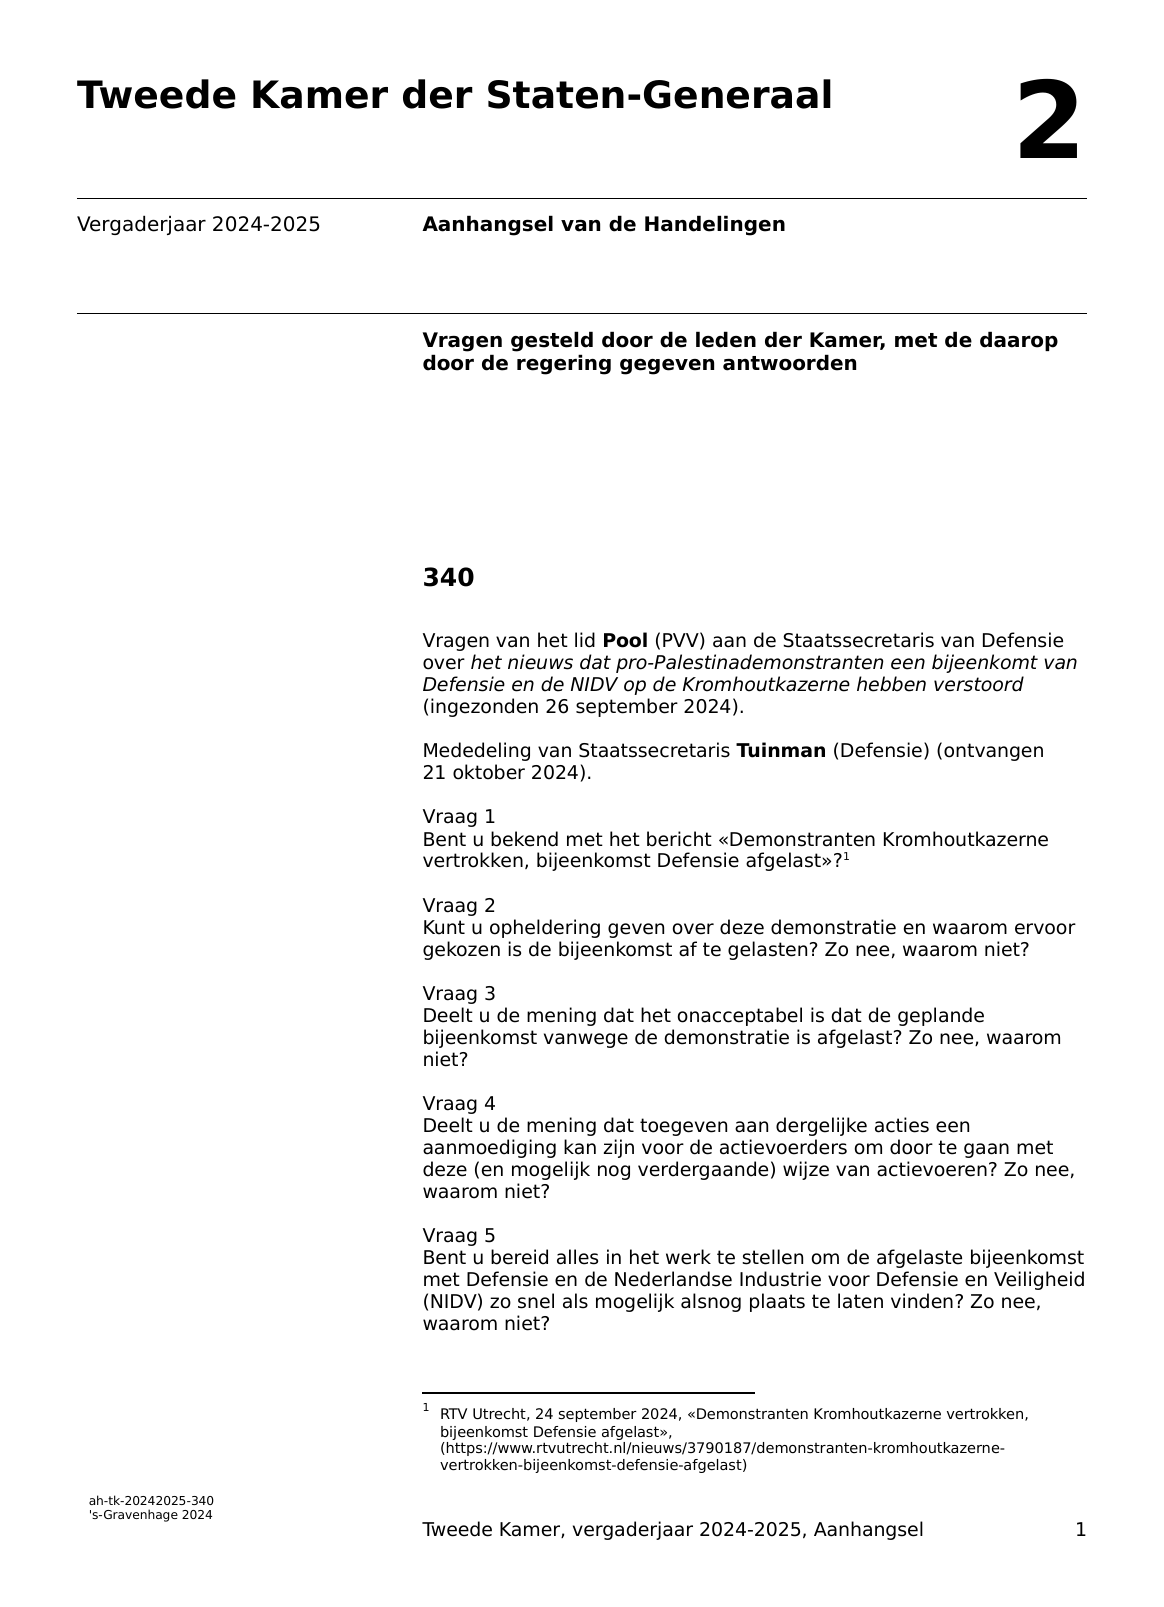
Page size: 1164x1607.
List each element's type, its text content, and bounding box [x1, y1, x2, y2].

table_cell Vragen gesteld door de leden der Kamer, met de daarop door de regering gegeven antwoorden [422, 314, 1087, 375]
text Deelt u de mening dat toegeven aan dergelijke acties een aanmoediging kan zijn voor de actievoerders om door te gaan met deze (en mogelijk nog verdergaande) wijze van actievoeren? Zo nee, waarom niet? [422, 1115, 1087, 1203]
text Vragen van het lid Pool (PVV) aan de Staatssecretaris van Defensie over het nieuws dat pro-Palestinademonstranten een bijeenkomt van Defensie en de NIDV op de Kromhoutkazerne hebben verstoord (ingezonden 26 september 2024). [422, 630, 1087, 718]
text 's-Gravenhage 2024 [88, 1508, 323, 1522]
text Vraag 3 [422, 983, 1087, 1005]
text ah-tk-20242025-340 [88, 1494, 323, 1508]
table_header 2 [886, 59, 1087, 198]
text Deelt u de mening dat het onacceptabel is dat de geplande bijeenkomst vanwege de demonstratie is afgelast? Zo nee, waarom niet? [422, 1005, 1087, 1071]
text Vraag 4 [422, 1093, 1087, 1115]
table_cell Aanhangsel van de Handelingen [422, 199, 1087, 313]
table_header Tweede Kamer der Staten-Generaal [77, 59, 886, 198]
text Vraag 2 [422, 894, 1087, 917]
text RTV Utrecht, 24 september 2024, «Demonstranten Kromhoutkazerne vertrokken, bijeenkomst Defensie afgelast», (https://www.rtvutrecht.nl/nieuws/3790187/demonstranten-kromhoutkazerne-vertrokken-bijeenkomst-defensie-afgelast) [422, 1402, 1087, 1474]
text Kunt u opheldering geven over deze demonstratie en waarom ervoor gekozen is de bijeenkomst af te gelasten? Zo nee, waarom niet? [422, 917, 1087, 961]
text Bent u bereid alles in het werk te stellen om de afgelaste bijeenkomst met Defensie en de Nederlandse Industrie voor Defensie en Veiligheid (NIDV) zo snel als mogelijk alsnog plaats te laten vinden? Zo nee, waarom niet? [422, 1247, 1087, 1335]
text Vraag 5 [422, 1225, 1087, 1247]
text 340 [422, 563, 1087, 592]
text Bent u bekend met het bericht «Demonstranten Kromhoutkazerne vertrokken, bijeenkomst Defensie afgelast»? [422, 828, 1087, 872]
table_cell [77, 314, 422, 375]
text Mededeling van Staatssecretaris Tuinman (Defensie) (ontvangen 21 oktober 2024). [422, 740, 1087, 784]
text Vraag 1 [422, 806, 1087, 828]
table_cell Vergaderjaar 2024-2025 [77, 199, 422, 313]
